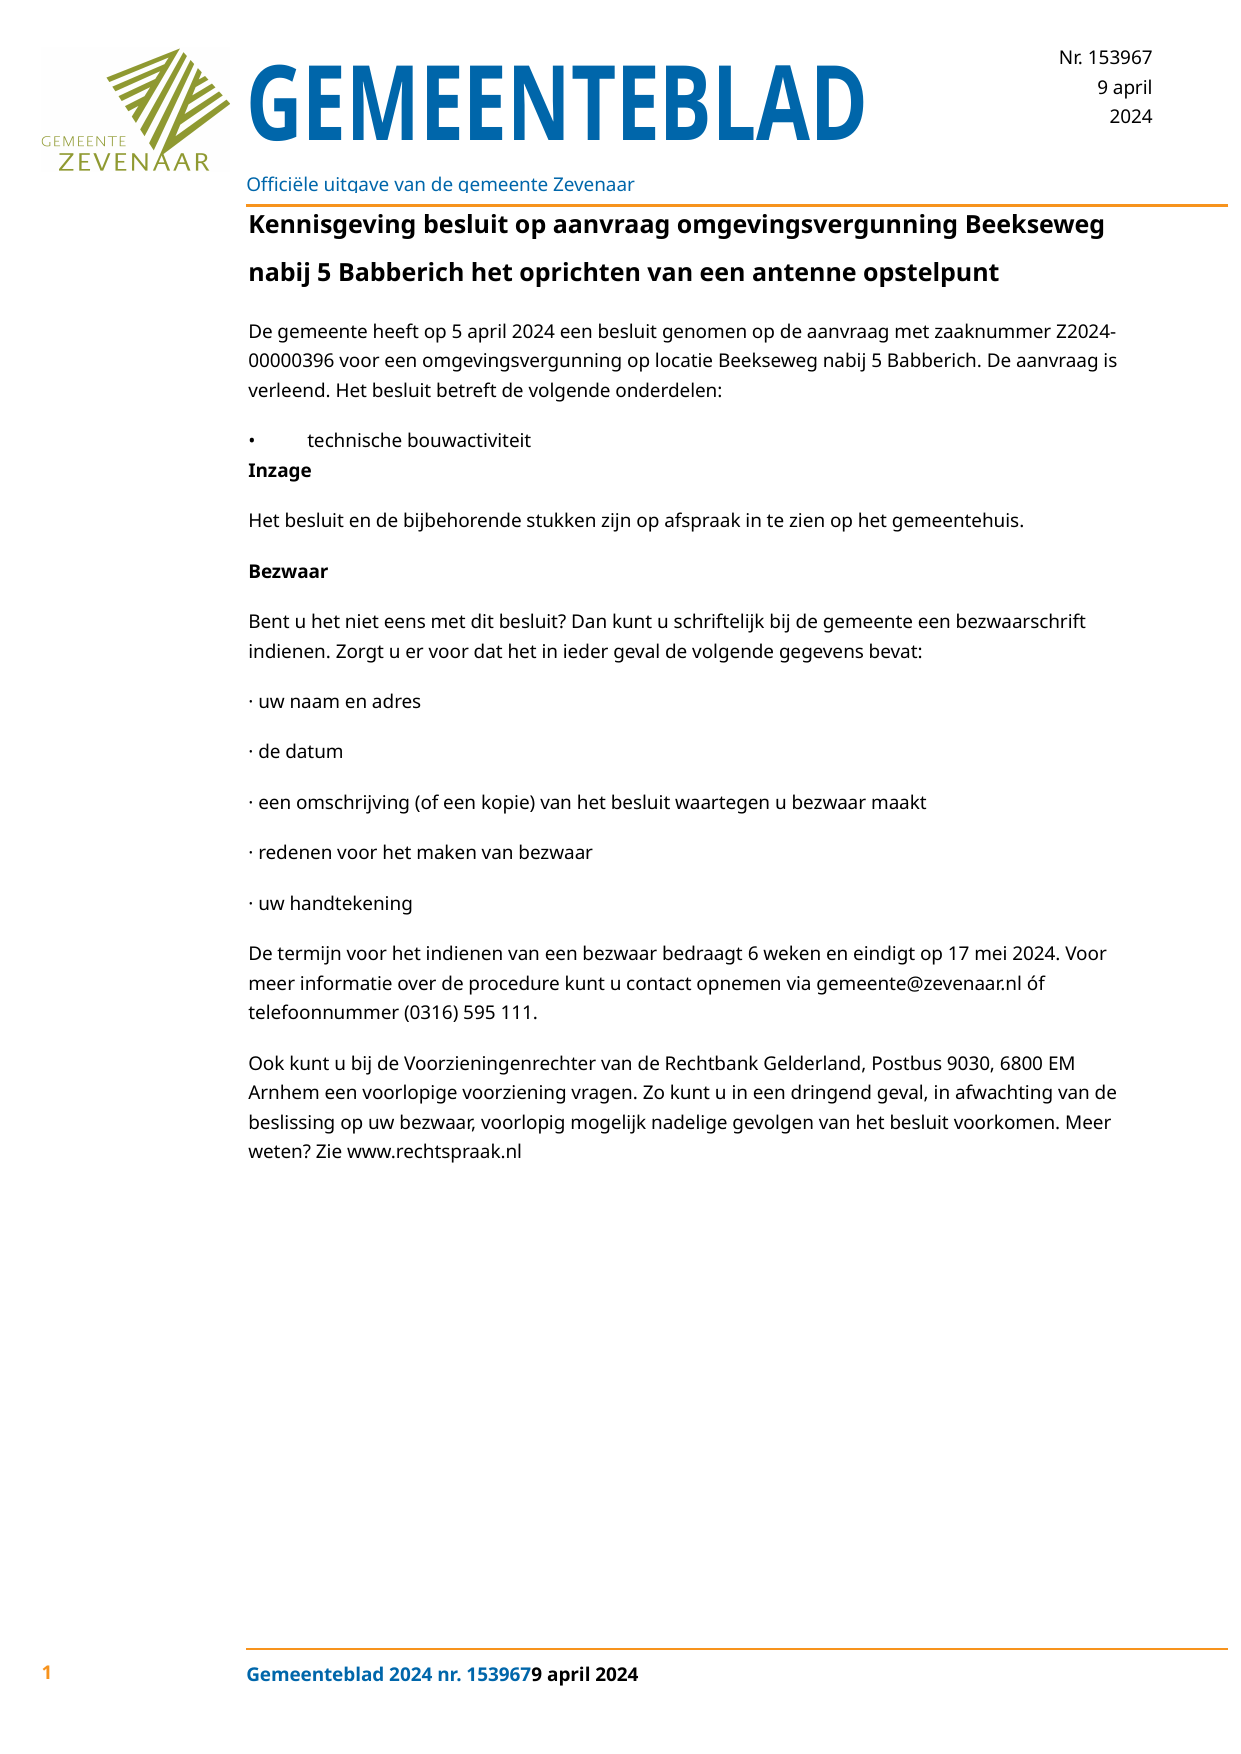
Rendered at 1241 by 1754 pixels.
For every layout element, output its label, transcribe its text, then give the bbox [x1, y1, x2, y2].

text Bent u het niet eens met dit besluit? Dan kunt u schriftelijk bij de gemeente een bezwaarschrift indienen. Zorgt u er voor dat het in ieder geval de volgende gegevens bevat: [248, 608, 1152, 664]
text Ook kunt u bij de Voorzieningenrechter van de Rechtbank Gelderland, Postbus 9030, 6800 EM Arnhem een voorlopige voorziening vragen. Zo kunt u in een dringend geval, in afwachting van de beslissing op uw bezwaar, voorlopig mogelijk nadelige gevolgen van het besluit voorkomen. Meer weten? Zie www.rechtspraak.nl [248, 1050, 1152, 1164]
text · de datum [248, 739, 1152, 764]
text De gemeente heeft op 5 april 2024 een besluit genomen op de aanvraag met zaaknummer Z2024-00000396 voor een omgevingsvergunning op locatie Beekseweg nabij 5 Babberich. De aanvraag is verleend. Het besluit betreft de volgende onderdelen: [248, 318, 1152, 403]
text Het besluit en de bijbehorende stukken zijn op afspraak in te zien op het gemeentehuis. [248, 507, 1152, 533]
picture [41, 47, 231, 172]
text · uw handtekening [248, 890, 1152, 916]
text · een omschrijving (of een kopie) van het besluit waartegen u bezwaar maakt [248, 789, 1152, 815]
text De termijn voor het indienen van een bezwaar bedraagt 6 weken en eindigt op 17 mei 2024. Voor meer informatie over de procedure kunt u contact opnemen via gemeente@zevenaar.nl óf telefoonnummer (0316) 595 111. [248, 940, 1152, 1025]
text · uw naam en adres [248, 688, 1152, 714]
list technische bouwactiviteit [248, 427, 1152, 453]
text Bezwaar [248, 558, 1152, 584]
text · redenen voor het maken van bezwaar [248, 839, 1152, 865]
text Inzage [248, 457, 1152, 483]
text Kennisgeving besluit op aanvraag omgevingsvergunning Beekseweg nabij 5 Babberich het oprichten van een antenne opstelpunt [248, 207, 1152, 288]
